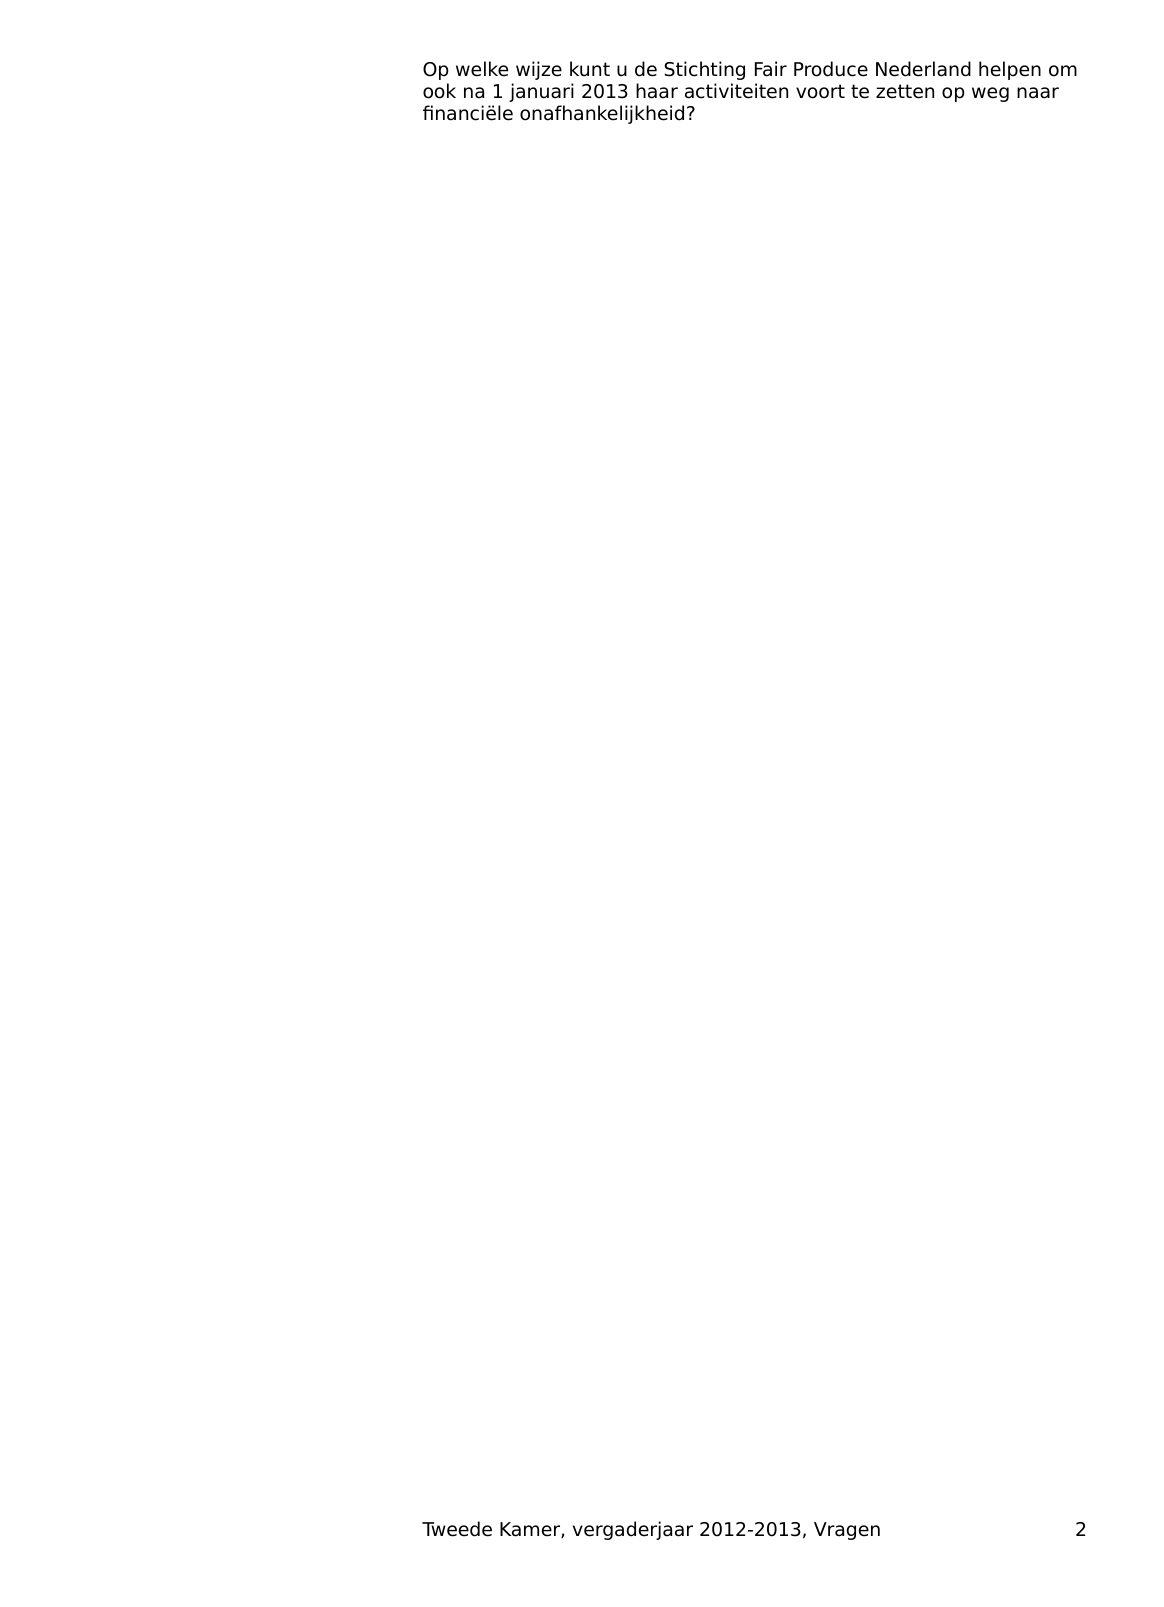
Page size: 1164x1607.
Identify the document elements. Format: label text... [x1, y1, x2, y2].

text Op welke wijze kunt u de Stichting Fair Produce Nederland helpen om ook na 1 januari 2013 haar activiteiten voort te zetten op weg naar financiële onafhankelijkheid? [422, 59, 1087, 125]
